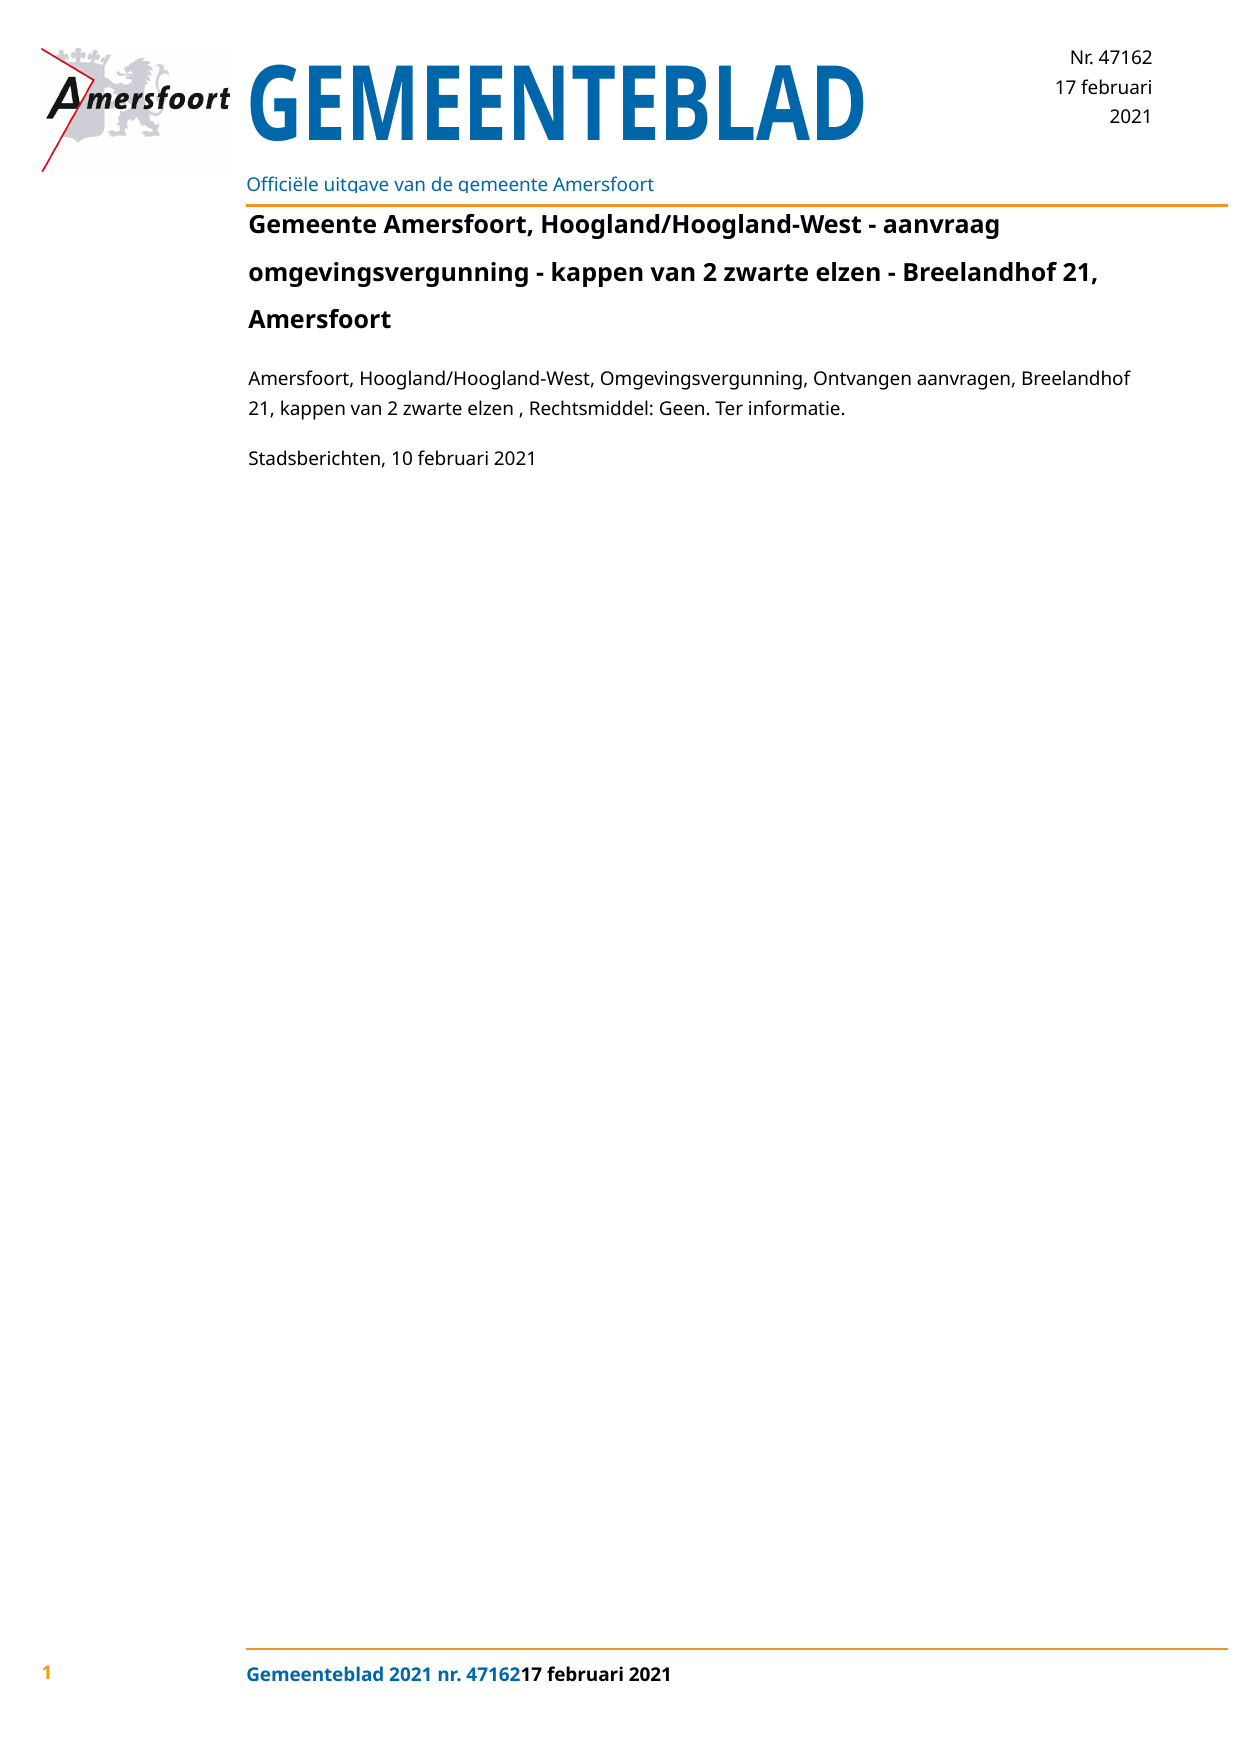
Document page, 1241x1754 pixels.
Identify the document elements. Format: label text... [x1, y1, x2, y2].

text Stadsberichten, 10 februari 2021 [248, 446, 1152, 471]
text Amersfoort, Hoogland/Hoogland-West, Omgevingsvergunning, Ontvangen aanvragen, Breelandhof 21, kappen van 2 zwarte elzen , Rechtsmiddel: Geen. Ter informatie. [248, 366, 1152, 421]
picture [41, 47, 231, 172]
text Gemeente Amersfoort, Hoogland/Hoogland-West - aanvraag omgevingsvergunning - kappen van 2 zwarte elzen - Breelandhof 21, Amersfoort [248, 207, 1152, 336]
